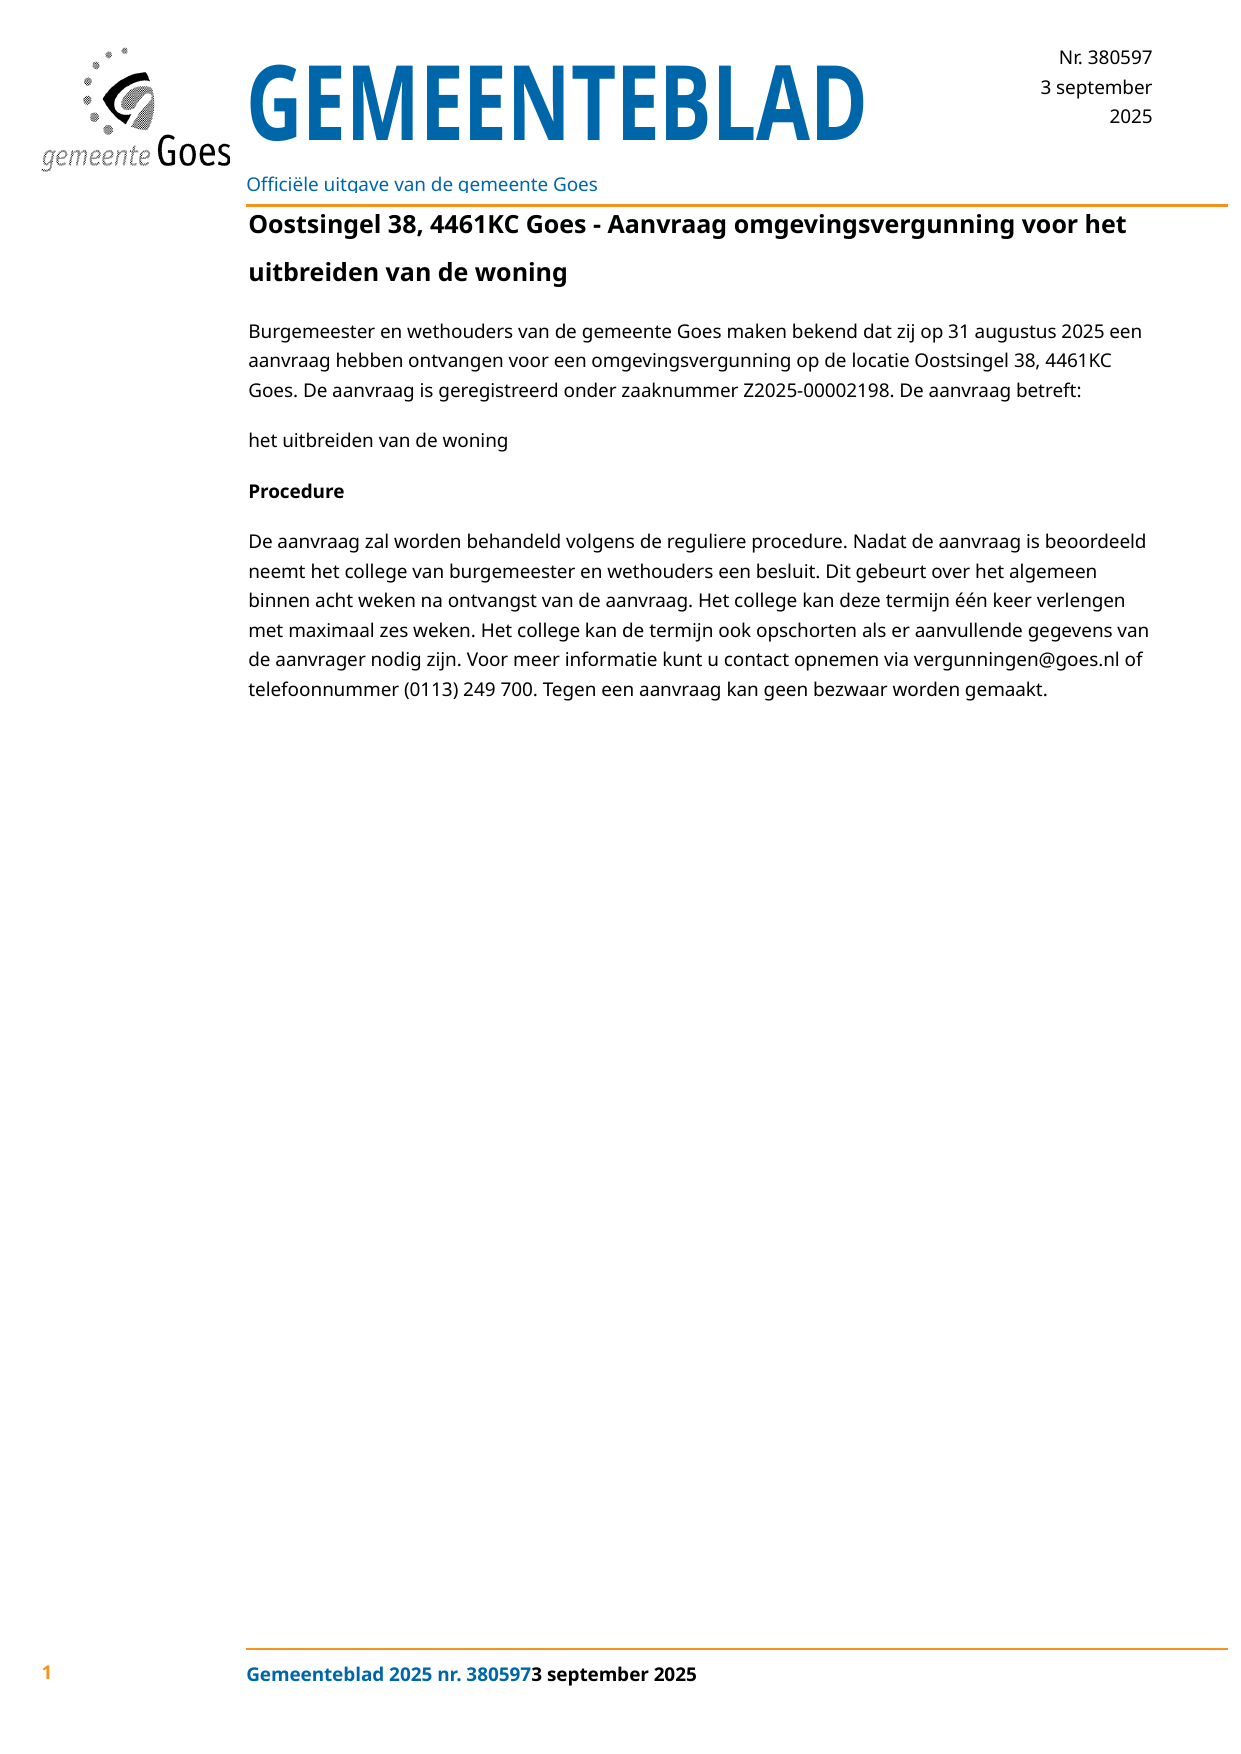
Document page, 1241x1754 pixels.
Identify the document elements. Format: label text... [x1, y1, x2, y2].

text Burgemeester en wethouders van de gemeente Goes maken bekend dat zij op 31 augustus 2025 een aanvraag hebben ontvangen voor een omgevingsvergunning op de locatie Oostsingel 38, 4461KC Goes. De aanvraag is geregistreerd onder zaaknummer Z2025-00002198. De aanvraag betreft: [248, 318, 1152, 403]
text Oostsingel 38, 4461KC Goes - Aanvraag omgevingsvergunning voor het uitbreiden van de woning [248, 207, 1152, 288]
text het uitbreiden van de woning [248, 427, 1152, 453]
text Procedure [248, 478, 1152, 504]
picture [41, 47, 231, 172]
text De aanvraag zal worden behandeld volgens de reguliere procedure. Nadat de aanvraag is beoordeeld neemt het college van burgemeester en wethouders een besluit. Dit gebeurt over het algemeen binnen acht weken na ontvangst van de aanvraag. Het college kan deze termijn één keer verlengen met maximaal zes weken. Het college kan de termijn ook opschorten als er aanvullende gegevens van de aanvrager nodig zijn. Voor meer informatie kunt u contact opnemen via vergunningen@goes.nl of telefoonnummer (0113) 249 700. Tegen een aanvraag kan geen bezwaar worden gemaakt. [248, 528, 1152, 702]
